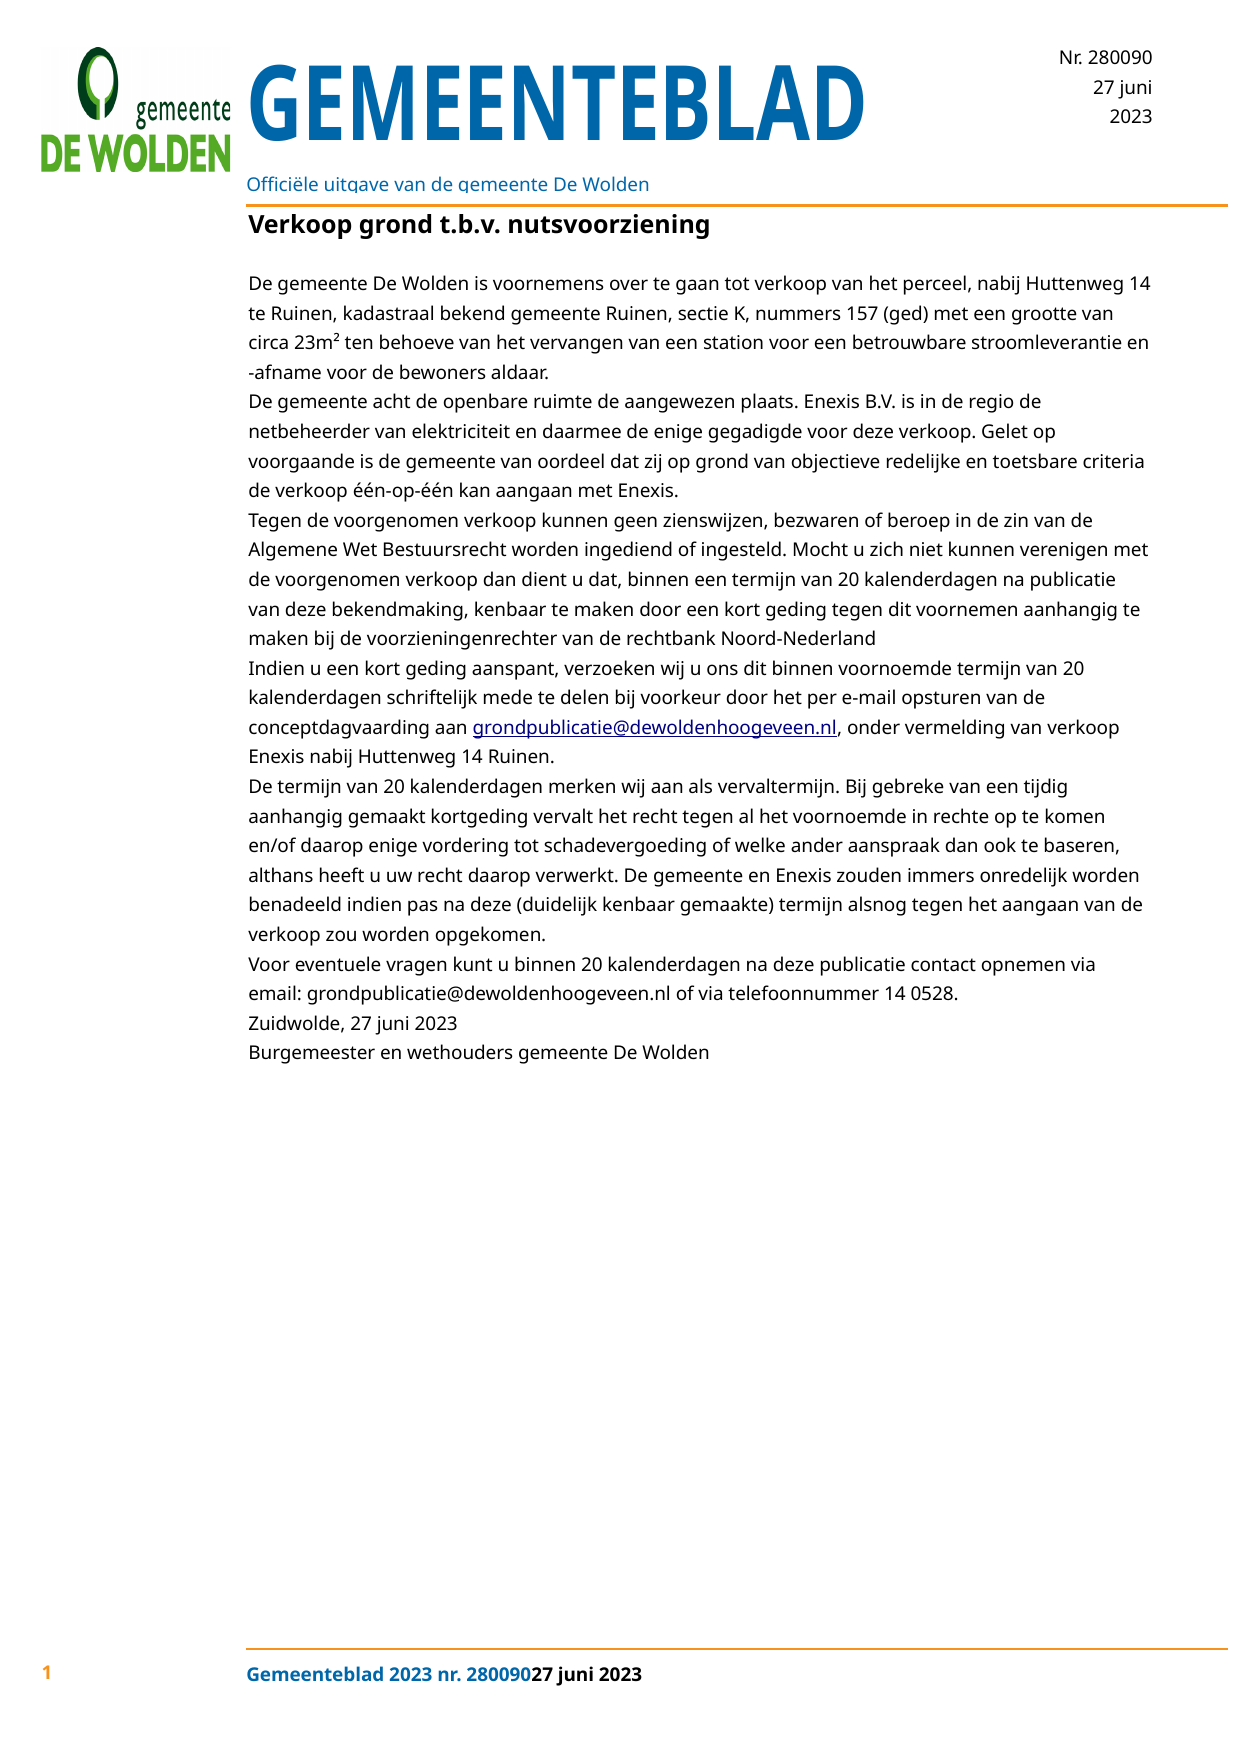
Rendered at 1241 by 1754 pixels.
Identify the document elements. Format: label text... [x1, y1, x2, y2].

picture [41, 47, 231, 172]
text De termijn van 20 kalenderdagen merken wij aan als vervaltermijn. Bij gebreke van een tijdig aanhangig gemaakt kortgeding vervalt het recht tegen al het voornoemde in rechte op te komen en/of daarop enige vordering tot schadevergoeding of welke ander aanspraak dan ook te baseren, althans heeft u uw recht daarop verwerkt. De gemeente en Enexis zouden immers onredelijk worden benadeeld indien pas na deze (duidelijk kenbaar gemaakte) termijn alsnog tegen het aangaan van de verkoop zou worden opgekomen. [248, 773, 1152, 947]
text De gemeente acht de openbare ruimte de aangewezen plaats. Enexis B.V. is in de regio de netbeheerder van elektriciteit en daarmee de enige gegadigde voor deze verkoop. Gelet op voorgaande is de gemeente van oordeel dat zij op grond van objectieve redelijke en toetsbare criteria de verkoop één-op-één kan aangaan met Enexis. [248, 389, 1152, 503]
text Burgemeester en wethouders gemeente De Wolden [248, 1039, 1152, 1065]
text Indien u een kort geding aanspant, verzoeken wij u ons dit binnen voornoemde termijn van 20 kalenderdagen schriftelijk mede te delen bij voorkeur door het per e-mail opsturen van de conceptdagvaarding aan grondpublicatie@dewoldenhoogeveen.nl, onder vermelding van verkoop Enexis nabij Huttenweg 14 Ruinen. [248, 655, 1152, 769]
text Zuidwolde, 27 juni 2023 [248, 1010, 1152, 1036]
text Tegen de voorgenomen verkoop kunnen geen zienswijzen, bezwaren of beroep in de zin van de Algemene Wet Bestuursrecht worden ingediend of ingesteld. Mocht u zich niet kunnen verenigen met de voorgenomen verkoop dan dient u dat, binnen een termijn van 20 kalenderdagen na publicatie van deze bekendmaking, kenbaar te maken door een kort geding tegen dit voornemen aanhangig te maken bij de voorzieningenrechter van de rechtbank Noord-Nederland [248, 507, 1152, 651]
text De gemeente De Wolden is voornemens over te gaan tot verkoop van het perceel, nabij Huttenweg 14 te Ruinen, kadastraal bekend gemeente Ruinen, sectie K, nummers 157 (ged) met een grootte van circa 23m² ten behoeve van het vervangen van een station voor een betrouwbare stroomleverantie en -afname voor de bewoners aldaar. [248, 270, 1152, 385]
text Voor eventuele vragen kunt u binnen 20 kalenderdagen na deze publicatie contact opnemen via email: grondpublicatie@dewoldenhoogeveen.nl of via telefoonnummer 14 0528. [248, 951, 1152, 1006]
text Verkoop grond t.b.v. nutsvoorziening [248, 207, 1152, 241]
